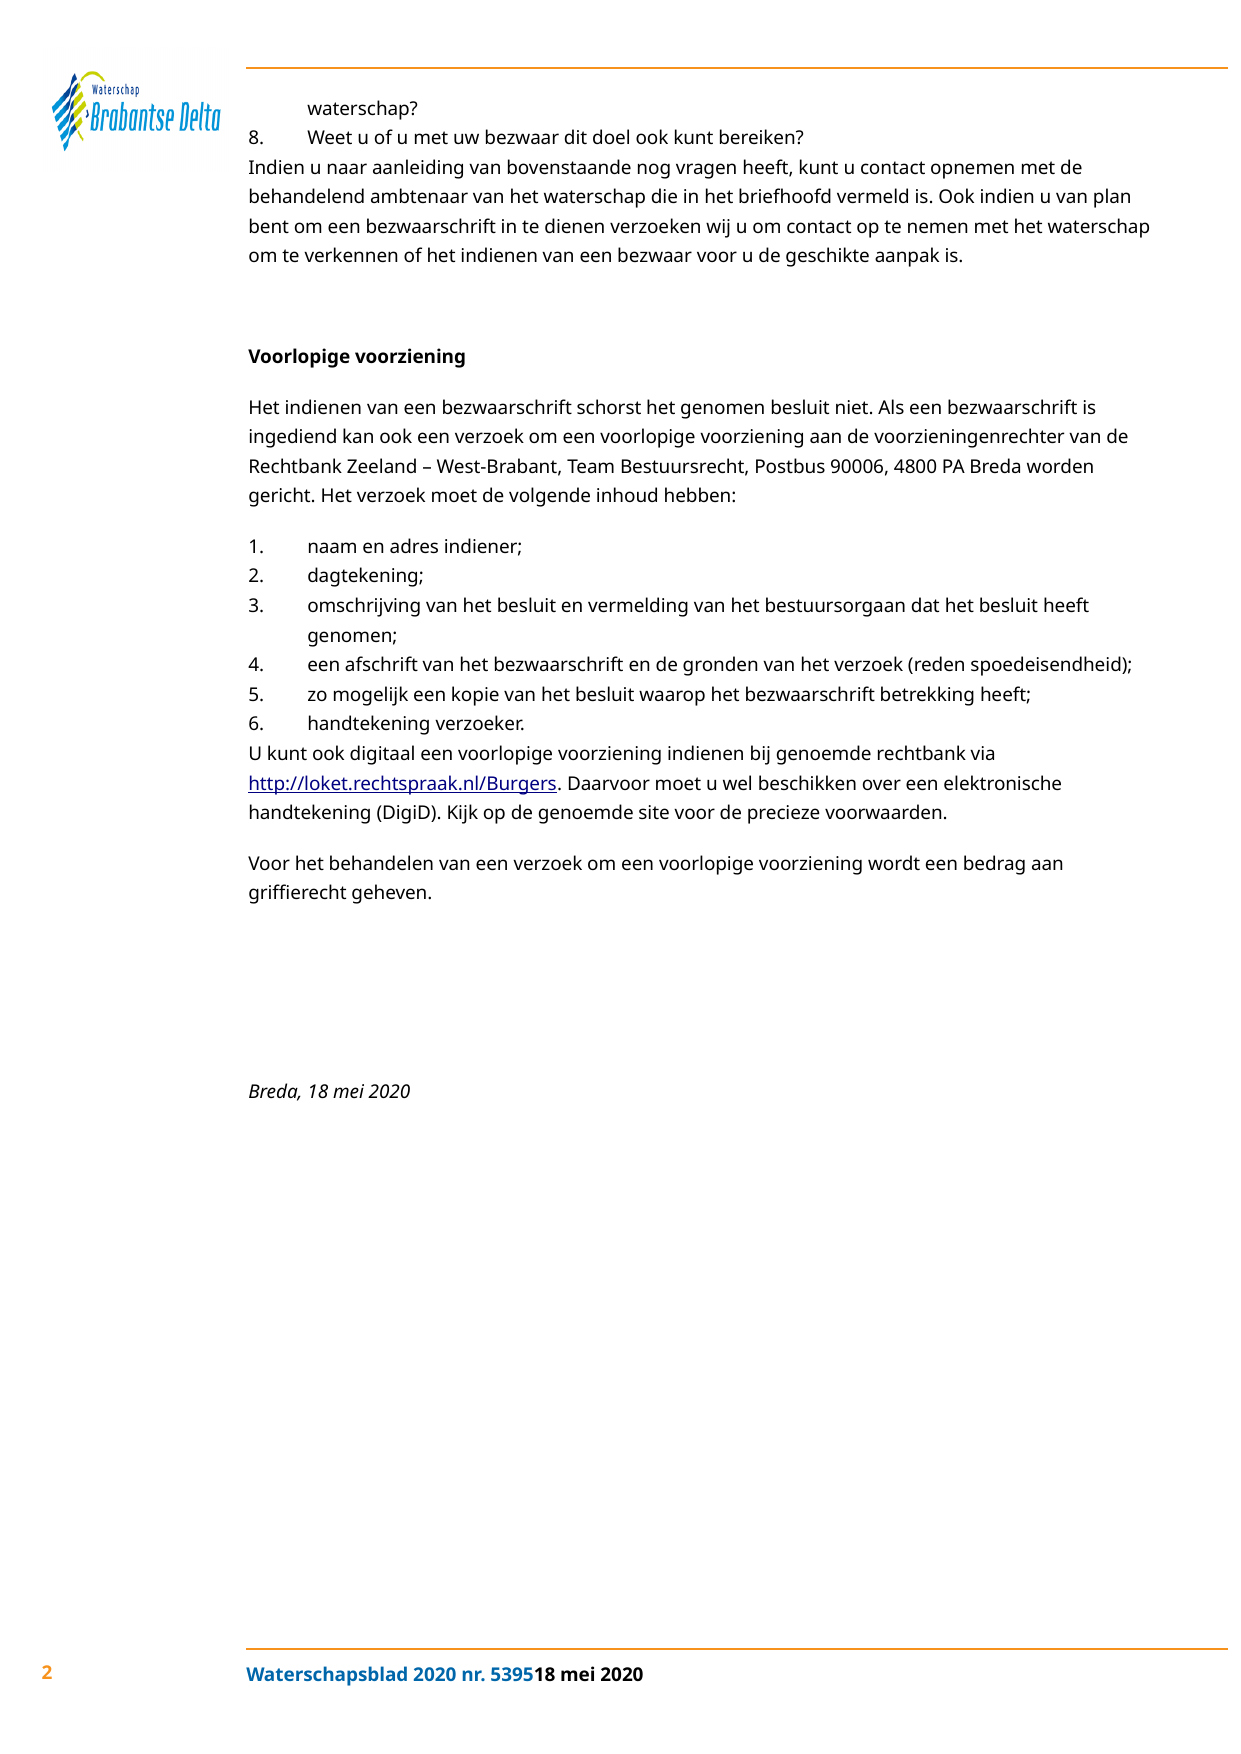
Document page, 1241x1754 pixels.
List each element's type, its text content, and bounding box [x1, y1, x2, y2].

list dagtekening; [248, 563, 1152, 588]
text U kunt ook digitaal een voorlopige voorziening indienen bij genoemde rechtbank via http://loket.rechtspraak.nl/Burgers. Daarvoor moet u wel beschikken over een elektronische handtekening (DigiD). Kijk op de genoemde site voor de precieze voorwaarden. [248, 740, 1152, 825]
list omschrijving van het besluit en vermelding van het bestuursorgaan dat het besluit heeft genomen; [248, 592, 1152, 648]
list zo mogelijk een kopie van het besluit waarop het bezwaarschrift betrekking heeft; [248, 681, 1152, 707]
text Breda, 18 mei 2020 [248, 1078, 1152, 1104]
list waterschap? [248, 95, 1152, 121]
list naam en adres indiener; [248, 533, 1152, 559]
list Weet u of u met uw bezwaar dit doel ook kunt bereiken? [248, 124, 1152, 150]
text Voorlopige voorziening [248, 343, 1152, 369]
list een afschrift van het bezwaarschrift en de gronden van het verzoek (reden spoedeisendheid); [248, 651, 1152, 677]
picture [41, 47, 231, 172]
text Indien u naar aanleiding van bovenstaande nog vragen heeft, kunt u contact opnemen met de behandelend ambtenaar van het waterschap die in het briefhoofd vermeld is. Ook indien u van plan bent om een bezwaarschrift in te dienen verzoeken wij u om contact op te nemen met het waterschap om te verkennen of het indienen van een bezwaar voor u de geschikte aanpak is. [248, 154, 1152, 268]
list handtekening verzoeker. [248, 711, 1152, 736]
text Het indienen van een bezwaarschrift schorst het genomen besluit niet. Als een bezwaarschrift is ingediend kan ook een verzoek om een voorlopige voorziening aan de voorzieningenrechter van de Rechtbank Zeeland – West-Brabant, Team Bestuursrecht, Postbus 90006, 4800 PA Breda worden gericht. Het verzoek moet de volgende inhoud hebben: [248, 394, 1152, 508]
text Voor het behandelen van een verzoek om een voorlopige voorziening wordt een bedrag aan griffierecht geheven. [248, 850, 1152, 905]
